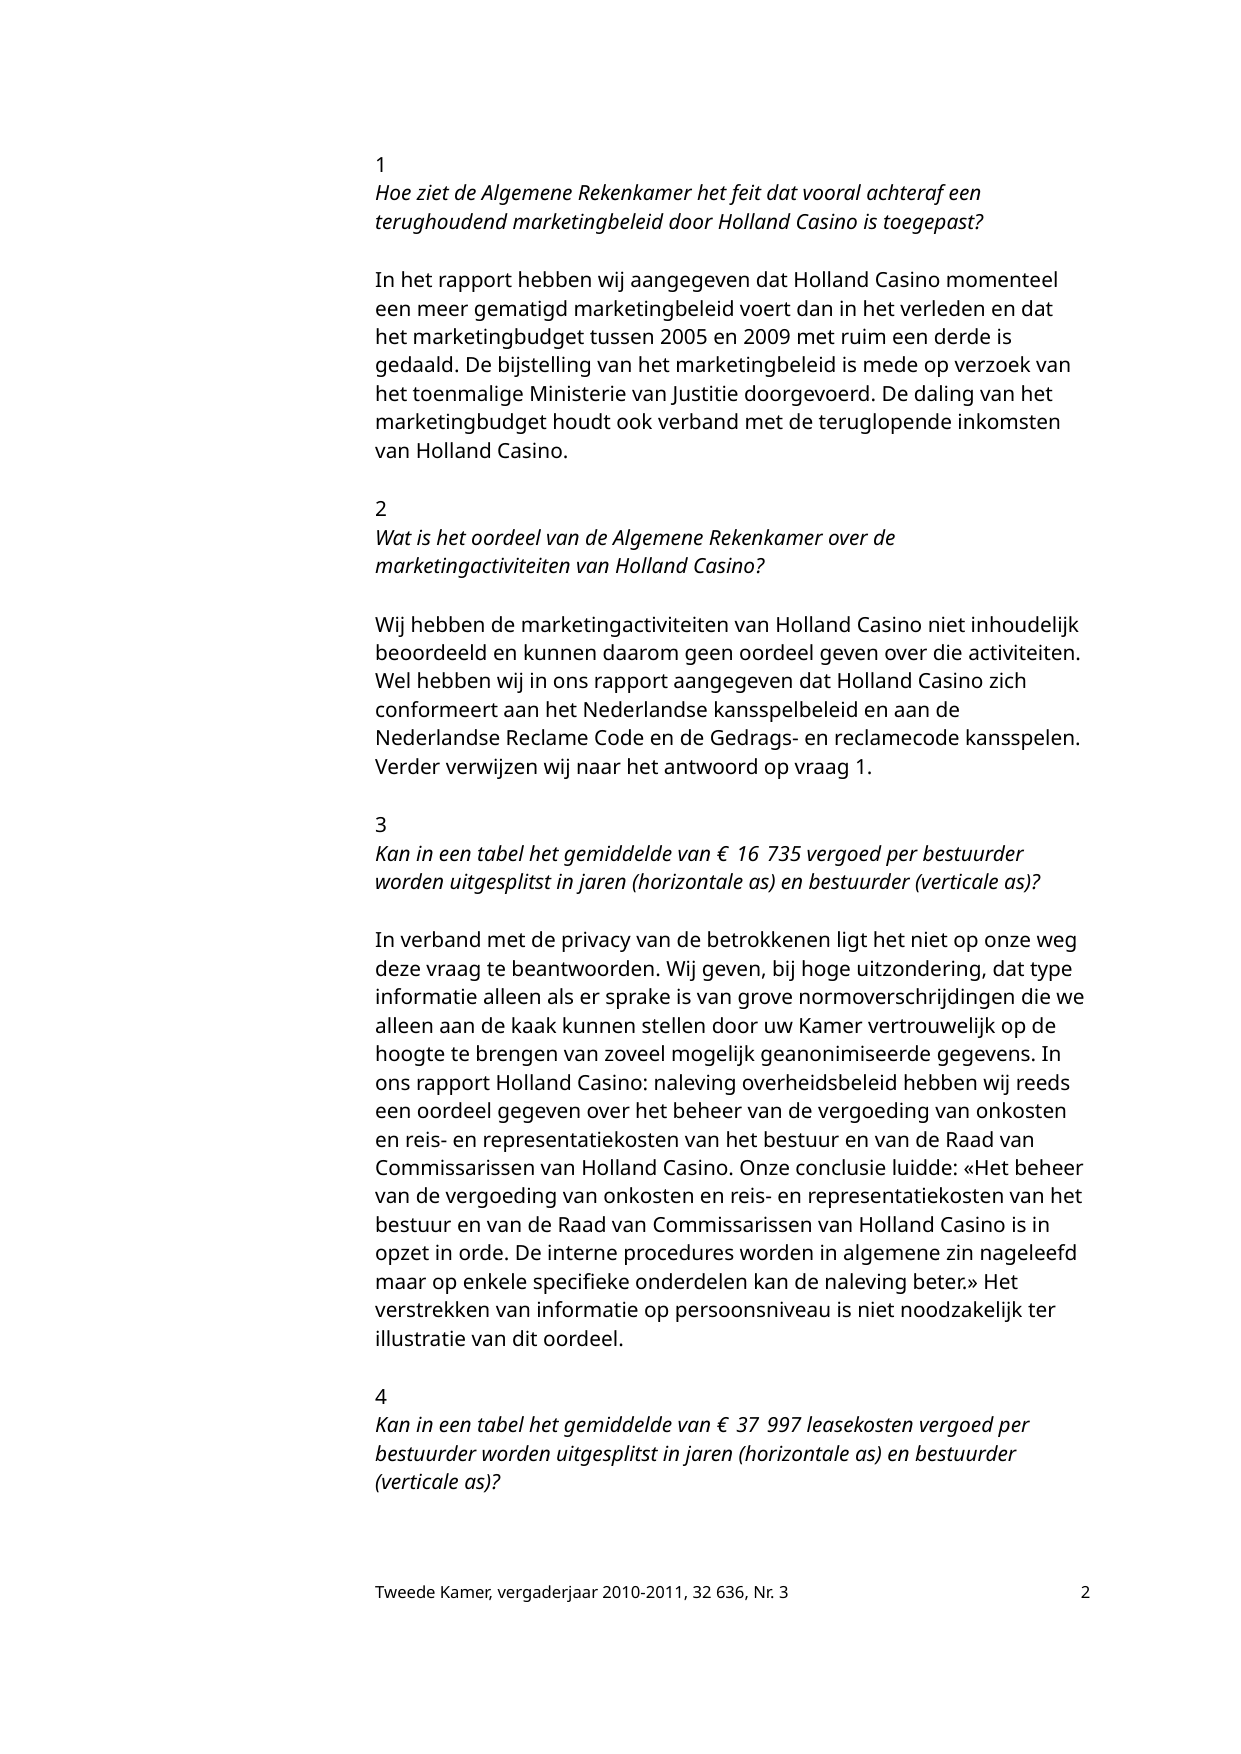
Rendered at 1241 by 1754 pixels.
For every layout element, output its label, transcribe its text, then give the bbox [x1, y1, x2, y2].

text 3 [375, 810, 1090, 839]
text 2 [375, 494, 1090, 523]
text Kan in een tabel het gemiddelde van € 16 735 vergoed per bestuurder worden uitgesplitst in jaren (horizontale as) en bestuurder (verticale as)? [375, 839, 1090, 896]
text Kan in een tabel het gemiddelde van € 37 997 leasekosten vergoed per bestuurder worden uitgesplitst in jaren (horizontale as) en bestuurder (verticale as)? [375, 1411, 1090, 1496]
text Hoe ziet de Algemene Rekenkamer het feit dat vooral achteraf een terughoudend marketingbeleid door Holland Casino is toegepast? [375, 178, 1090, 235]
text Wij hebben de marketingactiviteiten van Holland Casino niet inhoudelijk beoordeeld en kunnen daarom geen oordeel geven over die activiteiten. Wel hebben wij in ons rapport aangegeven dat Holland Casino zich conformeert aan het Nederlandse kansspelbeleid en aan de Nederlandse Reclame Code en de Gedrags- en reclamecode kansspelen. Verder verwijzen wij naar het antwoord op vraag 1. [375, 610, 1090, 780]
text 1 [375, 150, 1090, 178]
text In het rapport hebben wij aangegeven dat Holland Casino momenteel een meer gematigd marketingbeleid voert dan in het verleden en dat het marketingbudget tussen 2005 en 2009 met ruim een derde is gedaald. De bijstelling van het marketingbeleid is mede op verzoek van het toenmalige Ministerie van Justitie doorgevoerd. De daling van het marketingbudget houdt ook verband met de teruglopende inkomsten van Holland Casino. [375, 265, 1090, 464]
text 4 [375, 1382, 1090, 1411]
text In verband met de privacy van de betrokkenen ligt het niet op onze weg deze vraag te beantwoorden. Wij geven, bij hoge uitzondering, dat type informatie alleen als er sprake is van grove normoverschrijdingen die we alleen aan de kaak kunnen stellen door uw Kamer vertrouwelijk op de hoogte te brengen van zoveel mogelijk geanonimiseerde gegevens. In ons rapport Holland Casino: naleving overheidsbeleid hebben wij reeds een oordeel gegeven over het beheer van de vergoeding van onkosten en reis- en representatiekosten van het bestuur en van de Raad van Commissarissen van Holland Casino. Onze conclusie luidde: «Het beheer van de vergoeding van onkosten en reis- en representatiekosten van het bestuur en van de Raad van Commissarissen van Holland Casino is in opzet in orde. De interne procedures worden in algemene zin nageleefd maar op enkele specifieke onderdelen kan de naleving beter.» Het verstrekken van informatie op persoonsniveau is niet noodzakelijk ter illustratie van dit oordeel. [375, 926, 1090, 1352]
text Wat is het oordeel van de Algemene Rekenkamer over de marketingactiviteiten van Holland Casino? [375, 523, 1090, 580]
